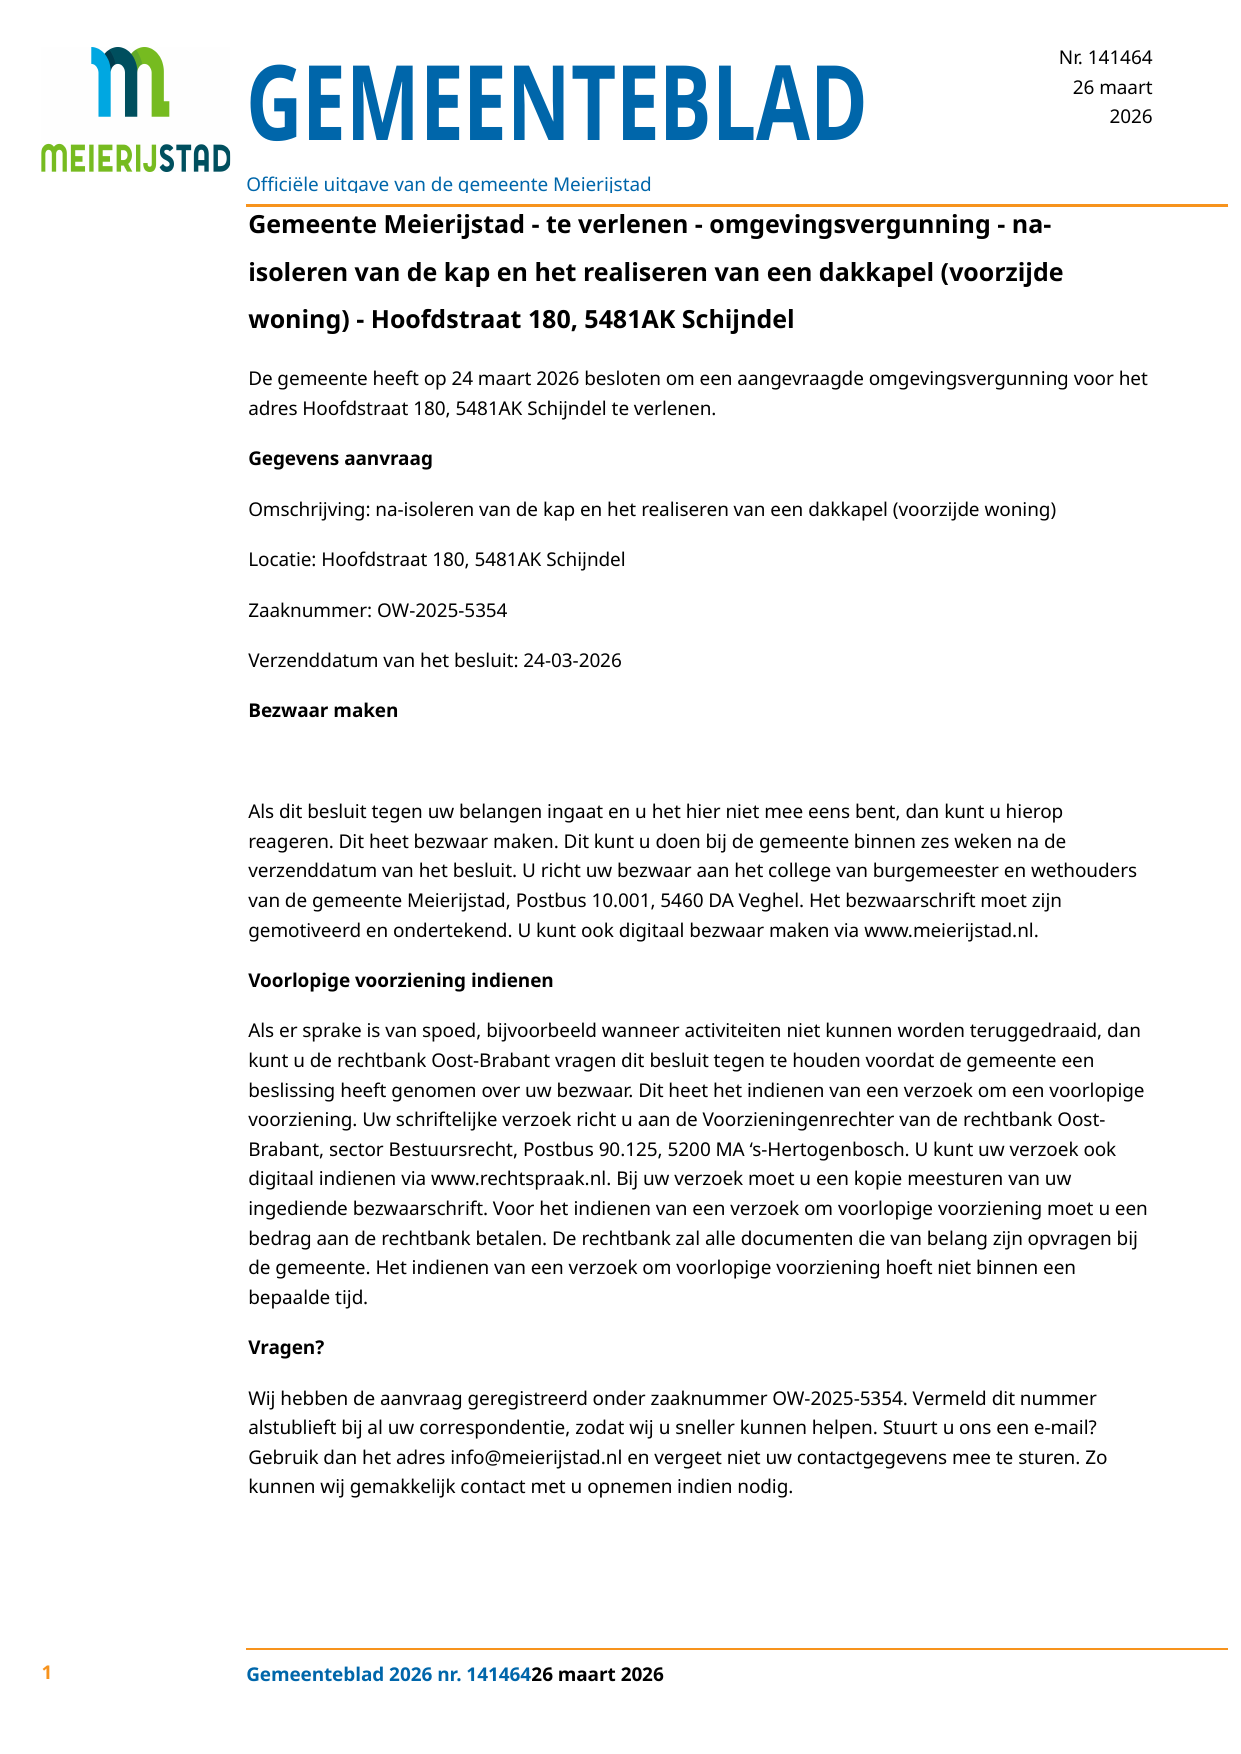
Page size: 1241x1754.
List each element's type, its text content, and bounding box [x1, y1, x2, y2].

text Wij hebben de aanvraag geregistreerd onder zaaknummer OW-2025-5354. Vermeld dit nummer alstublieft bij al uw correspondentie, zodat wij u sneller kunnen helpen. Stuurt u ons een e-mail? Gebruik dan het adres info@meierijstad.nl en vergeet niet uw contactgegevens mee te sturen. Zo kunnen wij gemakkelijk contact met u opnemen indien nodig. [248, 1385, 1152, 1499]
text Als er sprake is van spoed, bijvoorbeeld wanneer activiteiten niet kunnen worden teruggedraaid, dan kunt u de rechtbank Oost-Brabant vragen dit besluit tegen te houden voordat de gemeente een beslissing heeft genomen over uw bezwaar. Dit heet het indienen van een verzoek om een voorlopige voorziening. Uw schriftelijke verzoek richt u aan de Voorzieningenrechter van de rechtbank Oost-Brabant, sector Bestuursrecht, Postbus 90.125, 5200 MA ‘s-Hertogenbosch. U kunt uw verzoek ook digitaal indienen via www.rechtspraak.nl. Bij uw verzoek moet u een kopie meesturen van uw ingediende bezwaarschrift. Voor het indienen van een verzoek om voorlopige voorziening moet u een bedrag aan de rechtbank betalen. De rechtbank zal alle documenten die van belang zijn opvragen bij de gemeente. Het indienen van een verzoek om voorlopige voorziening hoeft niet binnen een bepaalde tijd. [248, 1018, 1152, 1309]
text Voorlopige voorziening indienen [248, 967, 1152, 993]
text Locatie: Hoofdstraat 180, 5481AK Schijndel [248, 546, 1152, 572]
text De gemeente heeft op 24 maart 2026 besloten om een aangevraagde omgevingsvergunning voor het adres Hoofdstraat 180, 5481AK Schijndel te verlenen. [248, 366, 1152, 421]
text Gegevens aanvraag [248, 446, 1152, 471]
text Verzenddatum van het besluit: 24-03-2026 [248, 647, 1152, 673]
text Vragen? [248, 1334, 1152, 1360]
picture [41, 47, 231, 172]
text Zaaknummer: OW-2025-5354 [248, 597, 1152, 622]
text Bezwaar maken [248, 698, 1152, 723]
text Omschrijving: na-isoleren van de kap en het realiseren van een dakkapel (voorzijde woning) [248, 496, 1152, 522]
text Als dit besluit tegen uw belangen ingaat en u het hier niet mee eens bent, dan kunt u hierop reageren. Dit heet bezwaar maken. Dit kunt u doen bij de gemeente binnen zes weken na de verzenddatum van het besluit. U richt uw bezwaar aan het college van burgemeester en wethouders van de gemeente Meierijstad, Postbus 10.001, 5460 DA Veghel. Het bezwaarschrift moet zijn gemotiveerd en ondertekend. U kunt ook digitaal bezwaar maken via www.meierijstad.nl. [248, 798, 1152, 942]
text Gemeente Meierijstad - te verlenen - omgevingsvergunning - na-isoleren van de kap en het realiseren van een dakkapel (voorzijde woning) - Hoofdstraat 180, 5481AK Schijndel [248, 207, 1152, 336]
